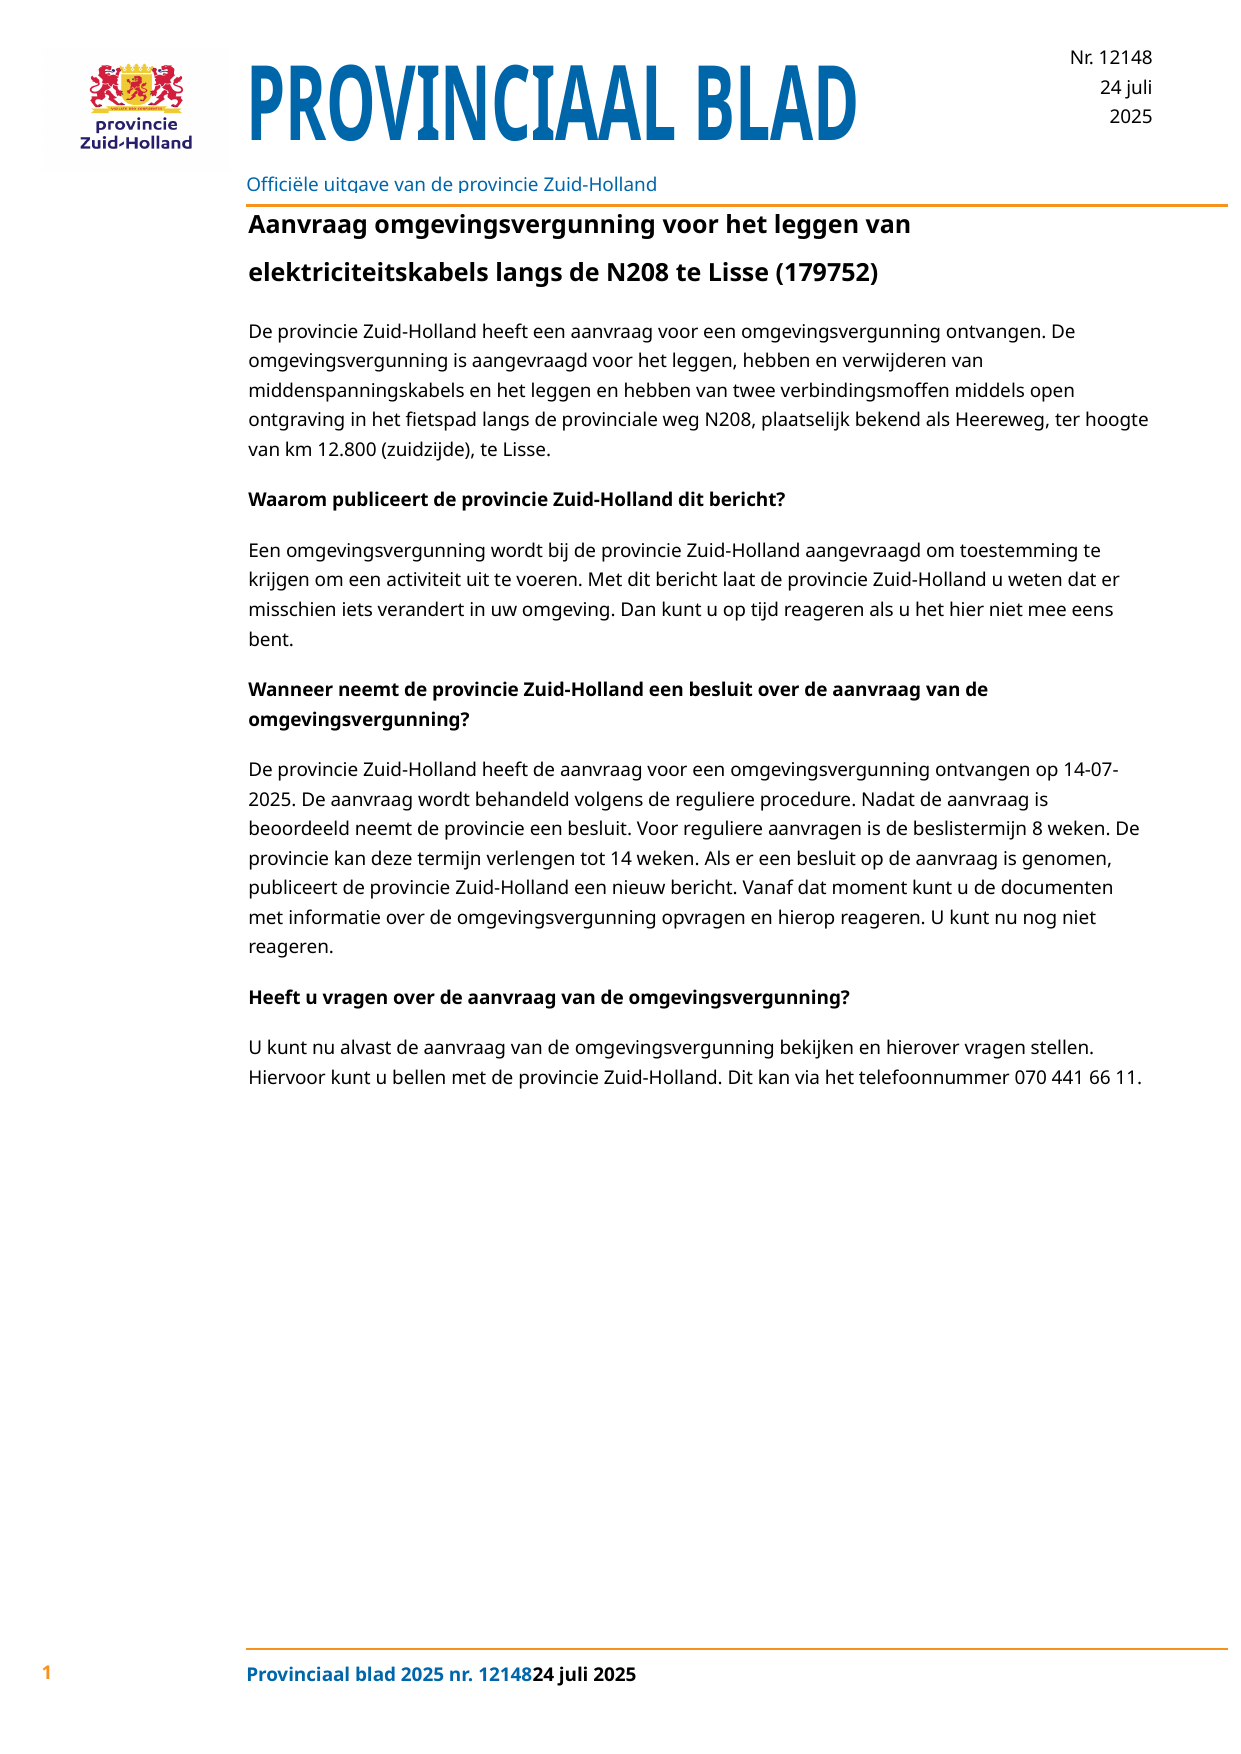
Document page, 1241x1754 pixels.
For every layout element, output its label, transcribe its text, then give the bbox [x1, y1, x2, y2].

text Waarom publiceert de provincie Zuid-Holland dit bericht? [248, 487, 1152, 512]
text De provincie Zuid-Holland heeft de aanvraag voor een omgevingsvergunning ontvangen op 14-07-2025. De aanvraag wordt behandeld volgens de reguliere procedure. Nadat de aanvraag is beoordeeld neemt de provincie een besluit. Voor reguliere aanvragen is de beslistermijn 8 weken. De provincie kan deze termijn verlengen tot 14 weken. Als er een besluit op de aanvraag is genomen, publiceert de provincie Zuid-Holland een nieuw bericht. Vanaf dat moment kunt u de documenten met informatie over de omgevingsvergunning opvragen en hierop reageren. U kunt nu nog niet reageren. [248, 756, 1152, 959]
text Heeft u vragen over de aanvraag van de omgevingsvergunning? [248, 984, 1152, 1010]
text Wanneer neemt de provincie Zuid-Holland een besluit over de aanvraag van de omgevingsvergunning? [248, 676, 1152, 732]
text Een omgevingsvergunning wordt bij de provincie Zuid-Holland aangevraagd om toestemming te krijgen om een activiteit uit te voeren. Met dit bericht laat de provincie Zuid-Holland u weten dat er misschien iets verandert in uw omgeving. Dan kunt u op tijd reageren als u het hier niet mee eens bent. [248, 537, 1152, 652]
text De provincie Zuid-Holland heeft een aanvraag voor een omgevingsvergunning ontvangen. De omgevingsvergunning is aangevraagd voor het leggen, hebben en verwijderen van middenspanningskabels en het leggen en hebben van twee verbindingsmoffen middels open ontgraving in het fietspad langs de provinciale weg N208, plaatselijk bekend als Heereweg, ter hoogte van km 12.800 (zuidzijde), te Lisse. [248, 318, 1152, 462]
text U kunt nu alvast de aanvraag van de omgevingsvergunning bekijken en hierover vragen stellen. Hiervoor kunt u bellen met de provincie Zuid-Holland. Dit kan via het telefoonnummer 070 441 66 11. [248, 1034, 1152, 1090]
picture [41, 47, 231, 172]
text Aanvraag omgevingsvergunning voor het leggen van elektriciteitskabels langs de N208 te Lisse (179752) [248, 207, 1152, 288]
